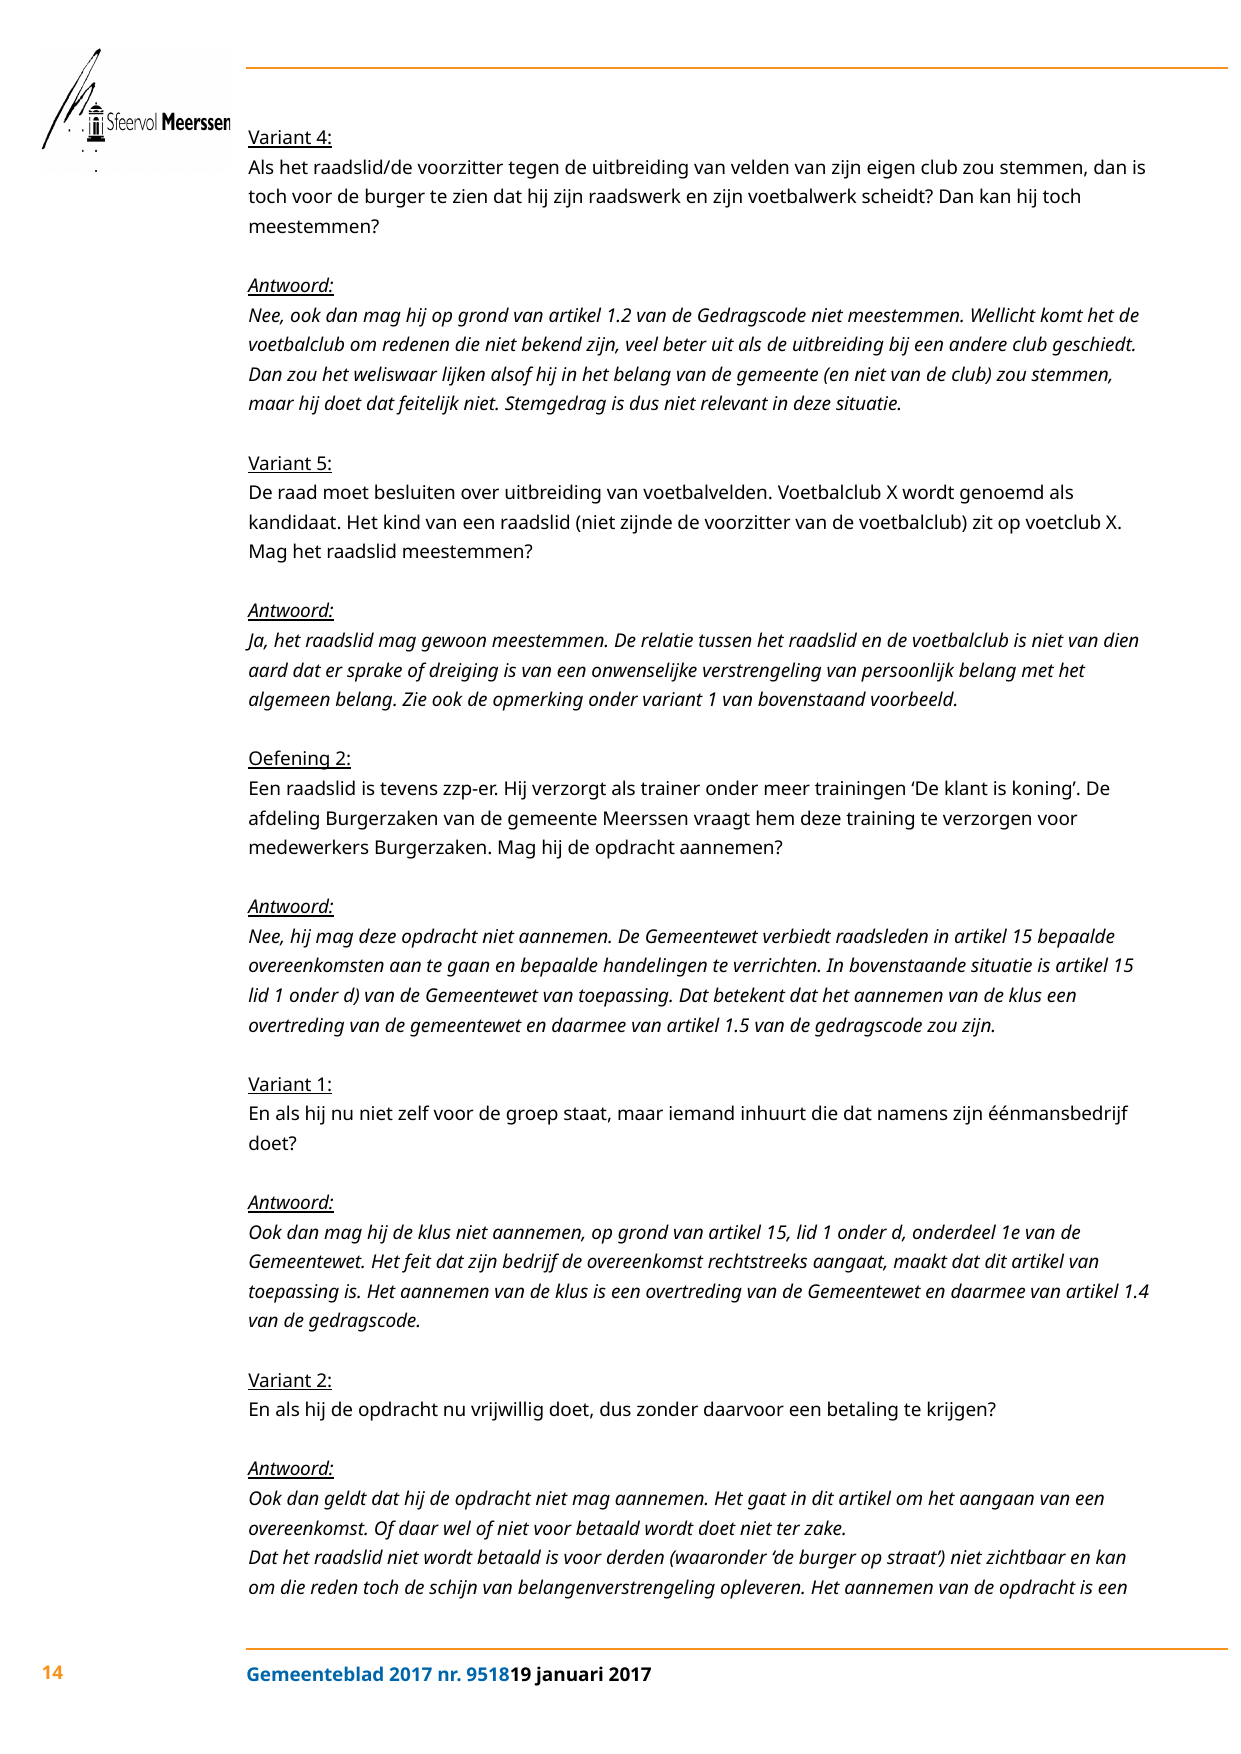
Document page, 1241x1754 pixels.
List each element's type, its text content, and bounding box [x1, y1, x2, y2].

text Ja, het raadslid mag gewoon meestemmen. De relatie tussen het raadslid en de voetbalclub is niet van dien aard dat er sprake of dreiging is van een onwenselijke verstrengeling van persoonlijk belang met het algemeen belang. Zie ook de opmerking onder variant 1 van bovenstaand voorbeeld. [248, 627, 1152, 712]
text Nee, hij mag deze opdracht niet aannemen. De Gemeentewet verbiedt raadsleden in artikel 15 bepaalde overeenkomsten aan te gaan en bepaalde handelingen te verrichten. In bovenstaande situatie is artikel 15 lid 1 onder d) van de Gemeentewet van toepassing. Dat betekent dat het aannemen van de klus een overtreding van de gemeentewet en daarmee van artikel 1.5 van de gedragscode zou zijn. [248, 923, 1152, 1038]
text Antwoord: [248, 598, 1152, 623]
text Variant 5: [248, 450, 1152, 476]
text En als hij nu niet zelf voor de groep staat, maar iemand inhuurt die dat namens zijn éénmansbedrijf doet? [248, 1101, 1152, 1156]
text Een raadslid is tevens zzp-er. Hij verzorgt als trainer onder meer trainingen ‘De klant is koning’. De afdeling Burgerzaken van de gemeente Meerssen vraagt hem deze training te verzorgen voor medewerkers Burgerzaken. Mag hij de opdracht aannemen? [248, 775, 1152, 860]
text Ook dan mag hij de klus niet aannemen, op grond van artikel 15, lid 1 onder d, onderdeel 1e van de Gemeentewet. Het feit dat zijn bedrijf de overeenkomst rechtstreeks aangaat, maakt dat dit artikel van toepassing is. Het aannemen van de klus is een overtreding van de Gemeentewet en daarmee van artikel 1.4 van de gedragscode. [248, 1219, 1152, 1333]
text Als het raadslid/de voorzitter tegen de uitbreiding van velden van zijn eigen club zou stemmen, dan is toch voor de burger te zien dat hij zijn raadswerk en zijn voetbalwerk scheidt? Dan kan hij toch meestemmen? [248, 154, 1152, 239]
text Variant 1: [248, 1071, 1152, 1097]
text Antwoord: [248, 272, 1152, 298]
text Ook dan geldt dat hij de opdracht niet mag aannemen. Het gaat in dit artikel om het aangaan van een overeenkomst. Of daar wel of niet voor betaald wordt doet niet ter zake. [248, 1485, 1152, 1541]
text Dat het raadslid niet wordt betaald is voor derden (waaronder ‘de burger op straat’) niet zichtbaar en kan om die reden toch de schijn van belangenverstrengeling opleveren. Het aannemen van de opdracht is een [248, 1544, 1152, 1600]
text Oefening 2: [248, 746, 1152, 771]
text En als hij de opdracht nu vrijwillig doet, dus zonder daarvoor een betaling te krijgen? [248, 1396, 1152, 1422]
picture [41, 47, 231, 172]
text Nee, ook dan mag hij op grond van artikel 1.2 van de Gedragscode niet meestemmen. Wellicht komt het de voetbalclub om redenen die niet bekend zijn, veel beter uit als de uitbreiding bij een andere club geschiedt. Dan zou het weliswaar lijken alsof hij in het belang van de gemeente (en niet van de club) zou stemmen, maar hij doet dat feitelijk niet. Stemgedrag is dus niet relevant in deze situatie. [248, 302, 1152, 416]
text Antwoord: [248, 893, 1152, 919]
text De raad moet besluiten over uitbreiding van voetbalvelden. Voetbalclub X wordt genoemd als kandidaat. Het kind van een raadslid (niet zijnde de voorzitter van de voetbalclub) zit op voetclub X. Mag het raadslid meestemmen? [248, 479, 1152, 564]
text Variant 2: [248, 1367, 1152, 1393]
text Variant 4: [248, 124, 1152, 150]
text Antwoord: [248, 1189, 1152, 1215]
text Antwoord: [248, 1456, 1152, 1481]
